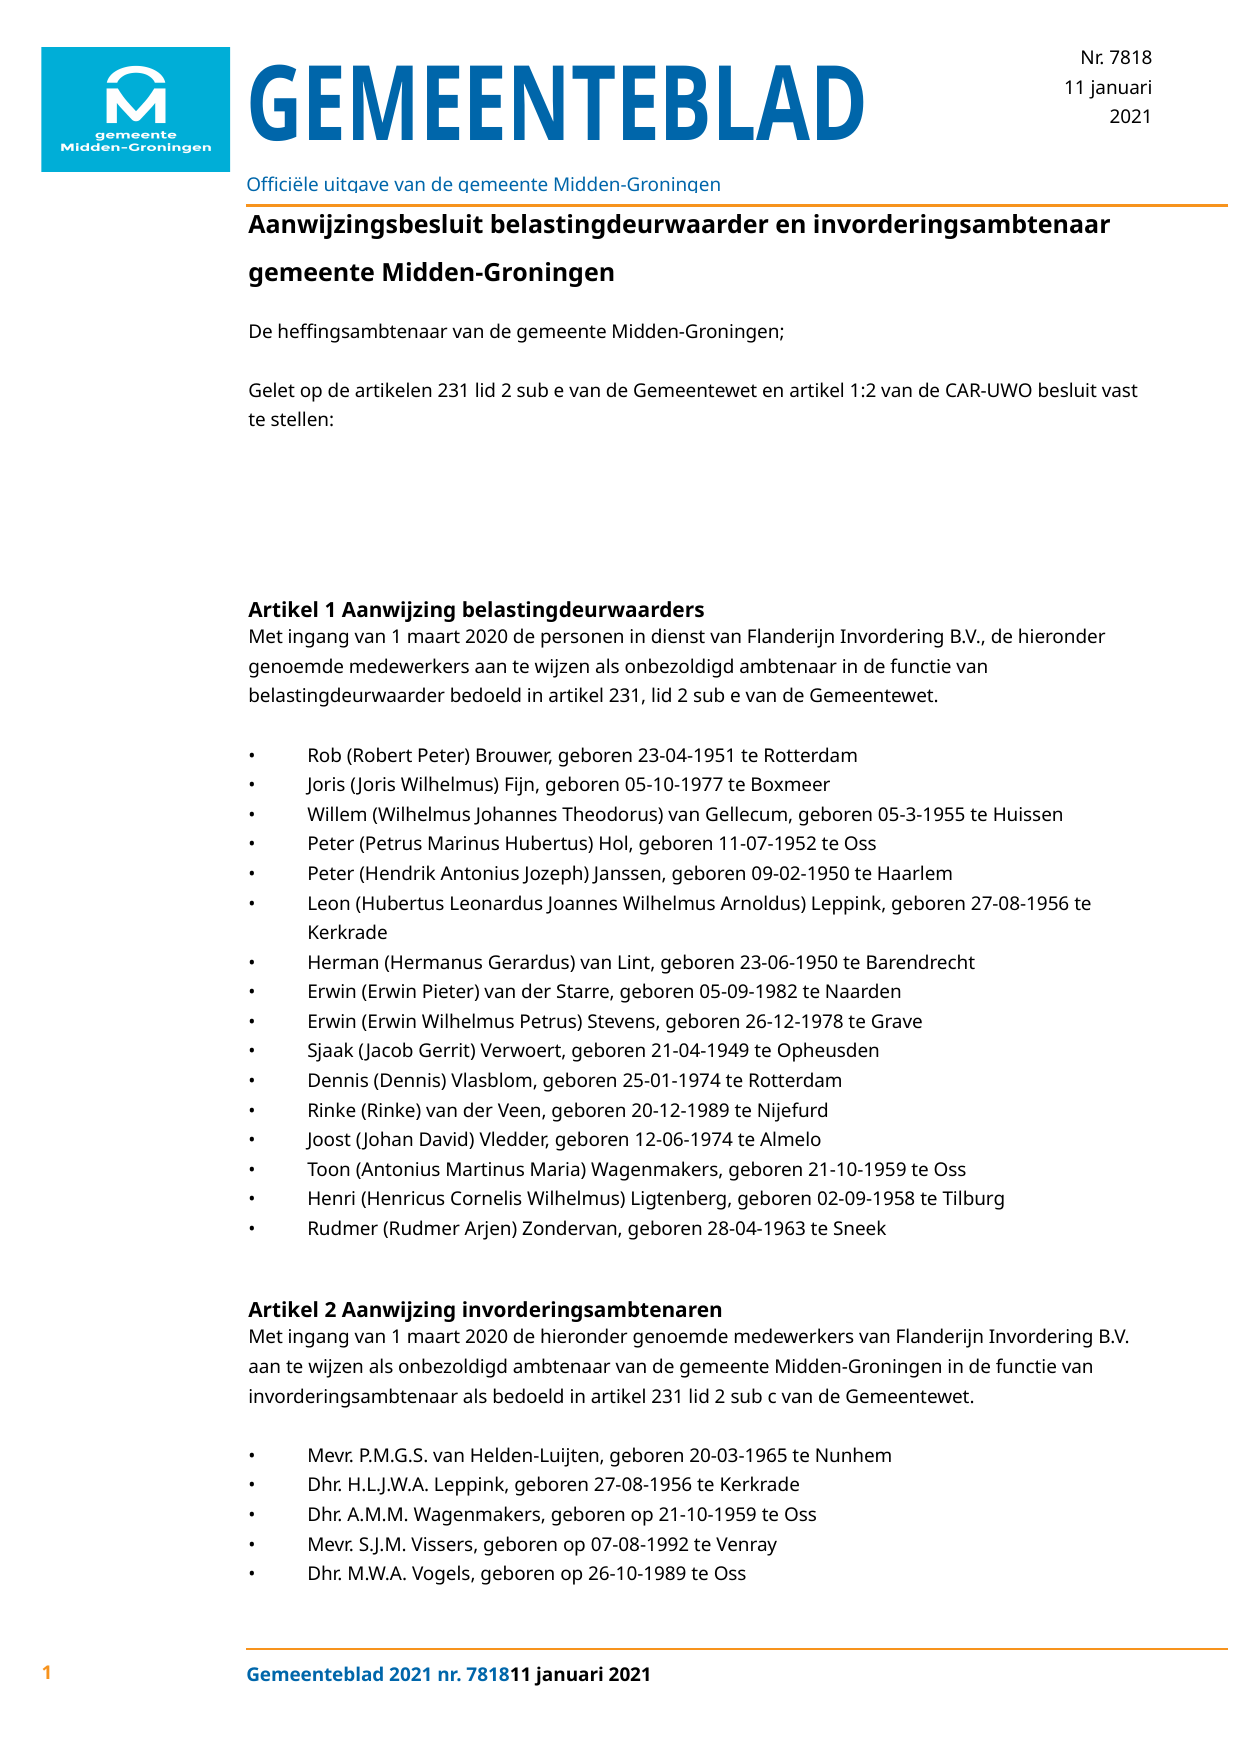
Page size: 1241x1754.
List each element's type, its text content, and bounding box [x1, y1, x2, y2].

list Dennis (Dennis) Vlasblom, geboren 25-01-1974 te Rotterdam [248, 1067, 1152, 1093]
list Erwin (Erwin Wilhelmus Petrus) Stevens, geboren 26-12-1978 te Grave [248, 1008, 1152, 1034]
list Sjaak (Jacob Gerrit) Verwoert, geboren 21-04-1949 te Opheusden [248, 1038, 1152, 1063]
list Dhr. M.W.A. Vogels, geboren op 26-10-1989 te Oss [248, 1560, 1152, 1586]
list Erwin (Erwin Pieter) van der Starre, geboren 05-09-1982 te Naarden [248, 978, 1152, 1004]
list Leon (Hubertus Leonardus Joannes Wilhelmus Arnoldus) Leppink, geboren 27-08-1956 te Kerkrade [248, 890, 1152, 945]
list Joost (Johan David) Vledder, geboren 12-06-1974 te Almelo [248, 1126, 1152, 1152]
picture [184, 146, 190, 153]
list Peter (Hendrik Antonius Jozeph) Janssen, geboren 09-02-1950 te Haarlem [248, 860, 1152, 886]
text Met ingang van 1 maart 2020 de personen in dienst van Flanderijn Invordering B.V., de hieronder genoemde medewerkers aan te wijzen als onbezoldigd ambtenaar in de functie van belastingdeurwaarder bedoeld in artikel 231, lid 2 sub e van de Gemeentewet. [248, 623, 1152, 708]
text Met ingang van 1 maart 2020 de hieronder genoemde medewerkers van Flanderijn Invordering B.V. aan te wijzen als onbezoldigd ambtenaar van de gemeente Midden-Groningen in de functie van invorderingsambtenaar als bedoeld in artikel 231 lid 2 sub c van de Gemeentewet. [248, 1324, 1152, 1408]
picture [108, 66, 164, 82]
list Rudmer (Rudmer Arjen) Zondervan, geboren 28-04-1963 te Sneek [248, 1215, 1152, 1241]
list Toon (Antonius Martinus Maria) Wagenmakers, geboren 21-10-1959 te Oss [248, 1156, 1152, 1182]
list Joris (Joris Wilhelmus) Fijn, geboren 05-10-1977 te Boxmeer [248, 771, 1152, 797]
list Rob (Robert Peter) Brouwer, geboren 23-04-1951 te Rotterdam [248, 742, 1152, 768]
picture [107, 89, 165, 122]
list Rinke (Rinke) van der Veen, geboren 20-12-1989 te Nijefurd [248, 1097, 1152, 1123]
list Herman (Hermanus Gerardus) van Lint, geboren 23-06-1950 te Barendrecht [248, 949, 1152, 975]
text Gelet op de artikelen 231 lid 2 sub e van de Gemeentewet en artikel 1:2 van de CAR-UWO besluit vast te stellen: [248, 377, 1152, 432]
list Dhr. H.L.J.W.A. Leppink, geboren 27-08-1956 te Kerkrade [248, 1472, 1152, 1497]
list Mevr. P.M.G.S. van Helden-Luijten, geboren 20-03-1965 te Nunhem [248, 1442, 1152, 1468]
list Mevr. S.J.M. Vissers, geboren op 07-08-1992 te Venray [248, 1531, 1152, 1556]
list Peter (Petrus Marinus Hubertus) Hol, geboren 11-07-1952 te Oss [248, 831, 1152, 856]
list Willem (Wilhelmus Johannes Theodorus) van Gellecum, geboren 05-3-1955 te Huissen [248, 801, 1152, 827]
text Artikel 2 Aanwijzing invorderingsambtenaren [248, 1295, 1152, 1324]
text Artikel 1 Aanwijzing belastingdeurwaarders [248, 595, 1152, 623]
text De heffingsambtenaar van de gemeente Midden-Groningen; [248, 318, 1152, 344]
text Aanwijzingsbesluit belastingdeurwaarder en invorderingsambtenaar gemeente Midden-Groningen [248, 207, 1152, 288]
list Dhr. A.M.M. Wagenmakers, geboren op 21-10-1959 te Oss [248, 1501, 1152, 1527]
list Henri (Henricus Cornelis Wilhelmus) Ligtenberg, geboren 02-09-1958 te Tilburg [248, 1186, 1152, 1211]
